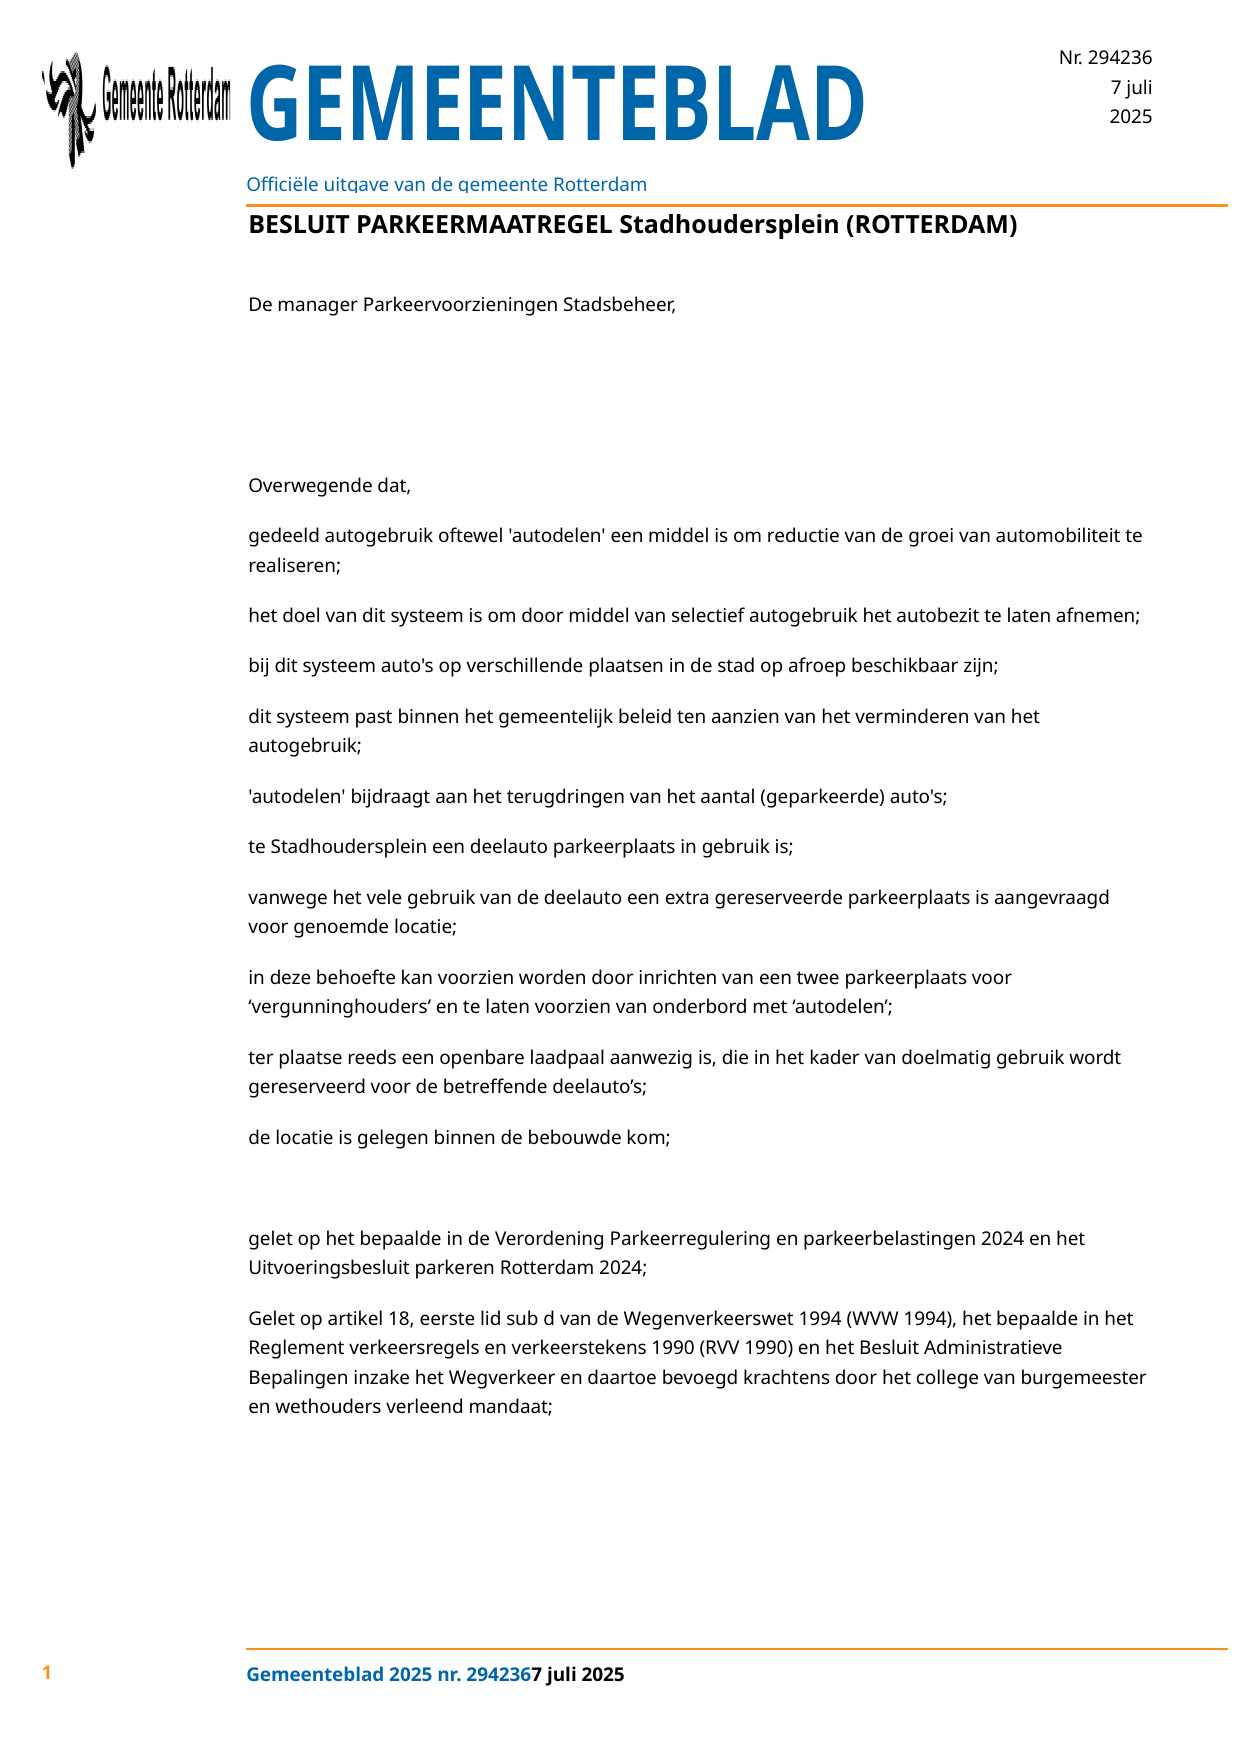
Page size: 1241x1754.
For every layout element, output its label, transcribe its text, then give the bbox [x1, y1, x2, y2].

text De manager Parkeervoorzieningen Stadsbeheer, [248, 291, 1152, 317]
text in deze behoefte kan voorzien worden door inrichten van een twee parkeerplaats voor ‘vergunninghouders’ en te laten voorzien van onderbord met ‘autodelen’; [248, 964, 1152, 1019]
text het doel van dit systeem is om door middel van selectief autogebruik het autobezit te laten afnemen; [248, 602, 1152, 628]
text gelet op het bepaalde in de Verordening Parkeerregulering en parkeerbelastingen 2024 en het Uitvoeringsbesluit parkeren Rotterdam 2024; [248, 1225, 1152, 1280]
text Gelet op artikel 18, eerste lid sub d van de Wegenverkeerswet 1994 (WVW 1994), het bepaalde in het Reglement verkeersregels en verkeerstekens 1990 (RVV 1990) en het Besluit Administratieve Bepalingen inzake het Wegverkeer en daartoe bevoegd krachtens door het college van burgemeester en wethouders verleend mandaat; [248, 1305, 1152, 1419]
text dit systeem past binnen het gemeentelijk beleid ten aanzien van het verminderen van het autogebruik; [248, 703, 1152, 758]
picture [41, 47, 231, 172]
text gedeeld autogebruik oftewel 'autodelen' een middel is om reductie van de groei van automobiliteit te realiseren; [248, 522, 1152, 578]
text 'autodelen' bijdraagt aan het terugdringen van het aantal (geparkeerde) auto's; [248, 783, 1152, 809]
text de locatie is gelegen binnen de bebouwde kom; [248, 1124, 1152, 1150]
text ter plaatse reeds een openbare laadpaal aanwezig is, die in het kader van doelmatig gebruik wordt gereserveerd voor de betreffende deelauto’s; [248, 1044, 1152, 1099]
text BESLUIT PARKEERMAATREGEL Stadhoudersplein (ROTTERDAM) [248, 207, 1152, 241]
text Overwegende dat, [248, 472, 1152, 498]
text te Stadhoudersplein een deelauto parkeerplaats in gebruik is; [248, 833, 1152, 859]
text bij dit systeem auto's op verschillende plaatsen in de stad op afroep beschikbaar zijn; [248, 653, 1152, 678]
text vanwege het vele gebruik van de deelauto een extra gereserveerde parkeerplaats is aangevraagd voor genoemde locatie; [248, 884, 1152, 939]
